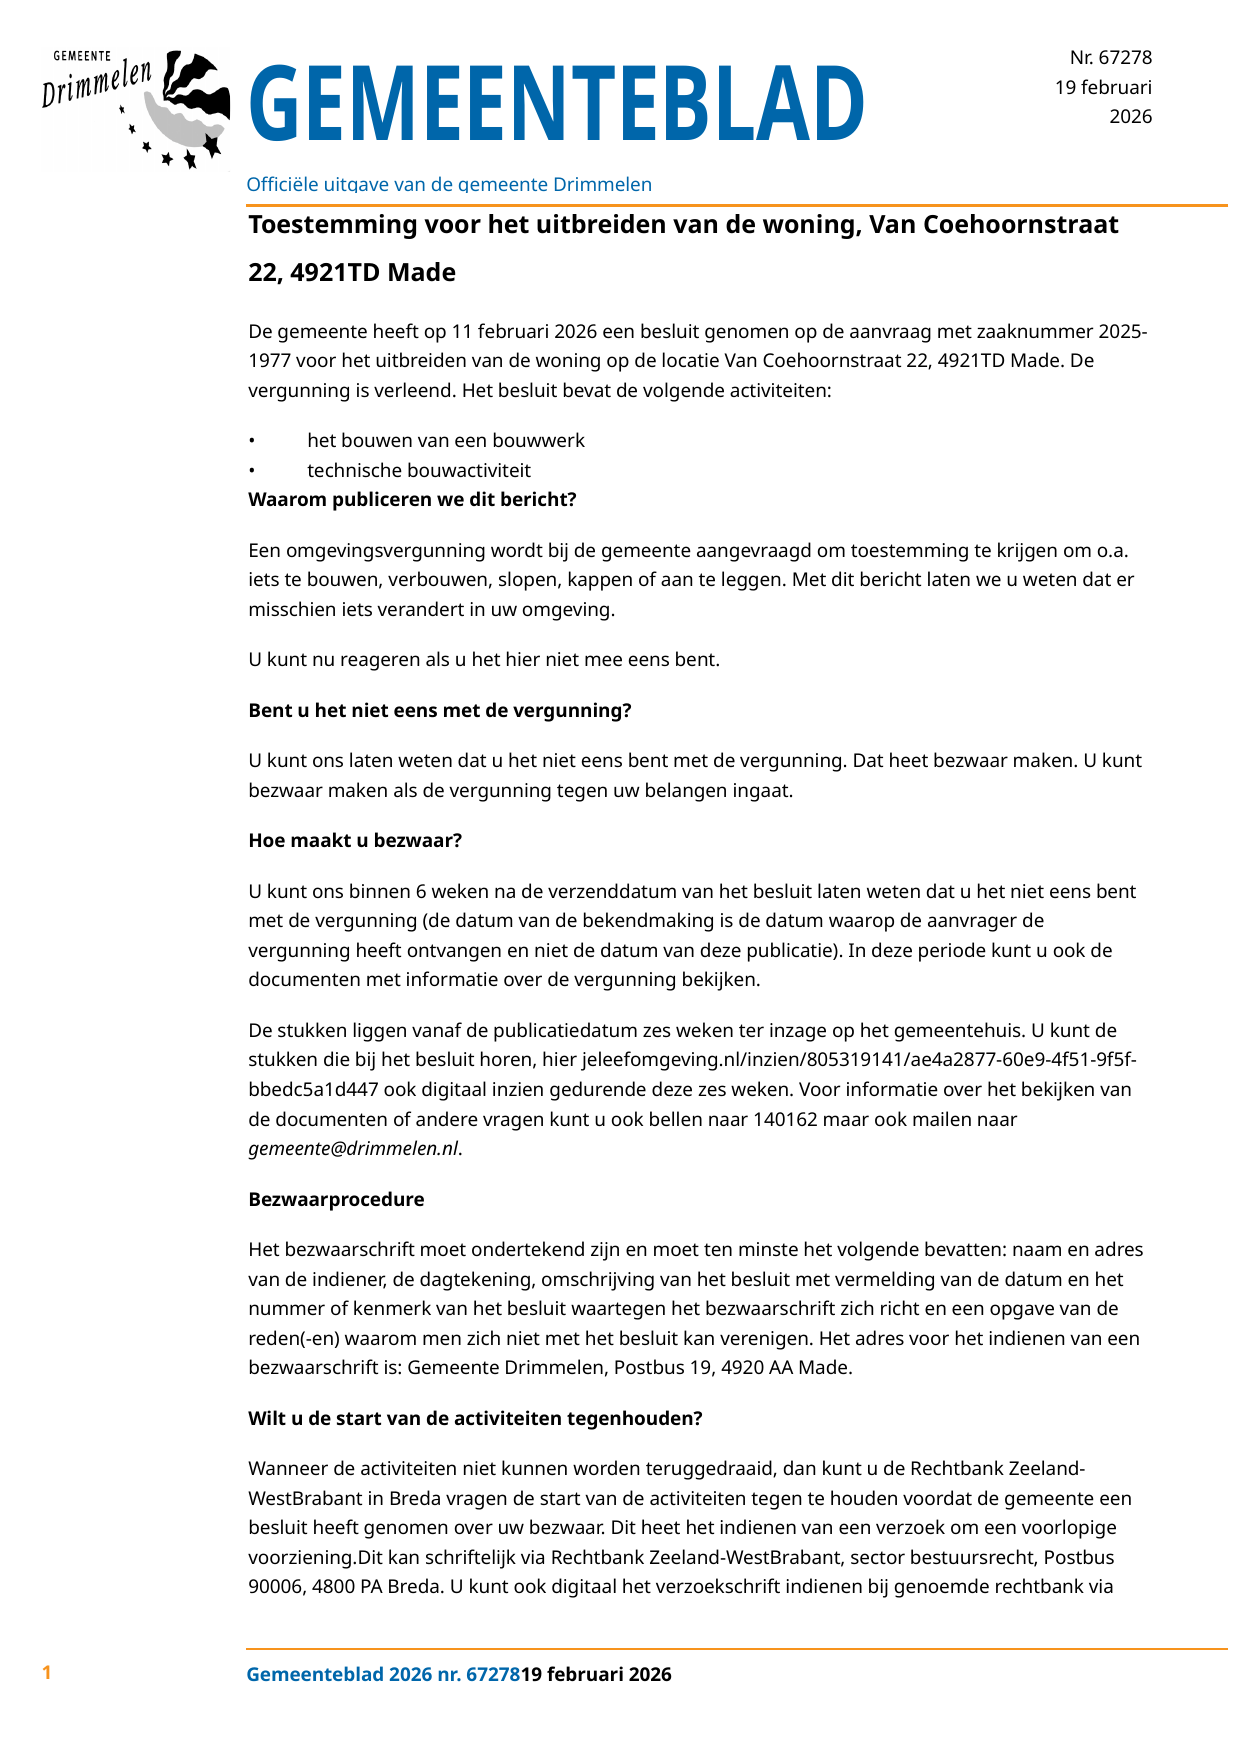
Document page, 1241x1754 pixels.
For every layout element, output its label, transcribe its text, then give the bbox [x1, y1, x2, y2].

text Wilt u de start van de activiteiten tegenhouden? [248, 1405, 1152, 1431]
text Het bezwaarschrift moet ondertekend zijn en moet ten minste het volgende bevatten: naam en adres van de indiener, de dagtekening, omschrijving van het besluit met vermelding van de datum en het nummer of kenmerk van het besluit waartegen het bezwaarschrift zich richt en een opgave van de reden(-en) waarom men zich niet met het besluit kan verenigen. Het adres voor het indienen van een bezwaarschrift is: Gemeente Drimmelen, Postbus 19, 4920 AA Made. [248, 1236, 1152, 1380]
text U kunt ons binnen 6 weken na de verzenddatum van het besluit laten weten dat u het niet eens bent met de vergunning (de datum van de bekendmaking is de datum waarop de aanvrager de vergunning heeft ontvangen en niet de datum van deze publicatie). In deze periode kunt u ook de documenten met informatie over de vergunning bekijken. [248, 878, 1152, 992]
picture [41, 47, 231, 172]
text Wanneer de activiteiten niet kunnen worden teruggedraaid, dan kunt u de Rechtbank Zeeland-WestBrabant in Breda vragen de start van de activiteiten tegen te houden voordat de gemeente een besluit heeft genomen over uw bezwaar. Dit heet het indienen van een verzoek om een voorlopige voorziening.Dit kan schriftelijk via Rechtbank Zeeland-WestBrabant, sector bestuursrecht, Postbus 90006, 4800 PA Breda. U kunt ook digitaal het verzoekschrift indienen bij genoemde rechtbank via [248, 1455, 1152, 1599]
text Toestemming voor het uitbreiden van de woning, Van Coehoornstraat 22, 4921TD Made [248, 207, 1152, 288]
text Bezwaarprocedure [248, 1186, 1152, 1212]
list het bouwen van een bouwwerk [248, 427, 1152, 453]
text Bent u het niet eens met de vergunning? [248, 697, 1152, 723]
text De stukken liggen vanaf de publicatiedatum zes weken ter inzage op het gemeentehuis. U kunt de stukken die bij het besluit horen, hier jeleefomgeving.nl/inzien/805319141/ae4a2877-60e9-4f51-9f5f-bbedc5a1d447 ook digitaal inzien gedurende deze zes weken. Voor informatie over het bekijken van de documenten of andere vragen kunt u ook bellen naar 140162 maar ook mailen naar gemeente@drimmelen.nl. [248, 1017, 1152, 1161]
list technische bouwactiviteit [248, 457, 1152, 483]
text U kunt ons laten weten dat u het niet eens bent met de vergunning. Dat heet bezwaar maken. U kunt bezwaar maken als de vergunning tegen uw belangen ingaat. [248, 747, 1152, 803]
text Hoe maakt u bezwaar? [248, 827, 1152, 853]
text U kunt nu reageren als u het hier niet mee eens bent. [248, 647, 1152, 672]
text Een omgevingsvergunning wordt bij de gemeente aangevraagd om toestemming te krijgen om o.a. iets te bouwen, verbouwen, slopen, kappen of aan te leggen. Met dit bericht laten we u weten dat er misschien iets verandert in uw omgeving. [248, 537, 1152, 622]
text De gemeente heeft op 11 februari 2026 een besluit genomen op de aanvraag met zaaknummer 2025-1977 voor het uitbreiden van de woning op de locatie Van Coehoornstraat 22, 4921TD Made. De vergunning is verleend. Het besluit bevat de volgende activiteiten: [248, 318, 1152, 403]
text Waarom publiceren we dit bericht? [248, 487, 1152, 512]
